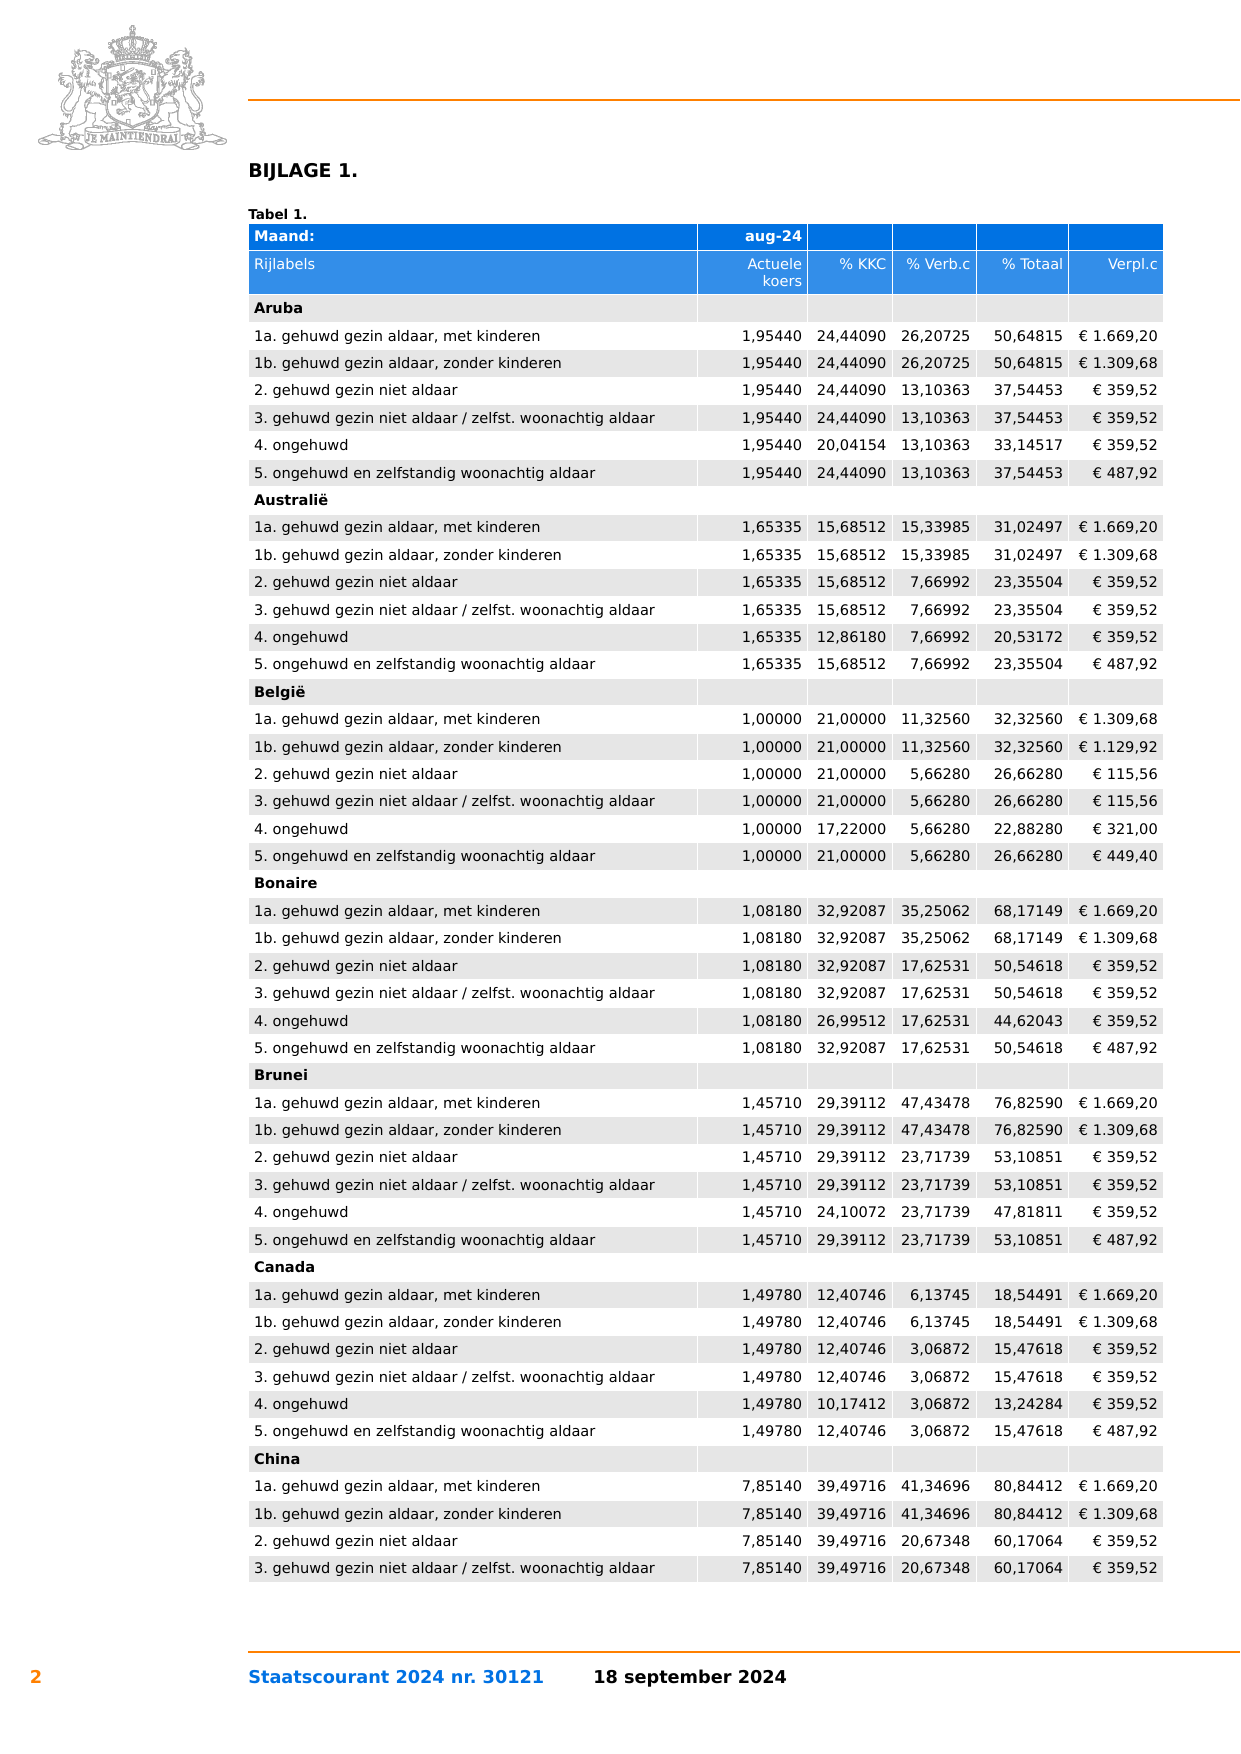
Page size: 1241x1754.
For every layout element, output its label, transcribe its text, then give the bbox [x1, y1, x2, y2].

table_cell 1a. gehuwd gezin aldaar, met kinderen [249, 1090, 697, 1116]
table_cell [893, 1063, 976, 1089]
table_cell 41,34696 [893, 1474, 976, 1500]
table_cell Bonaire [249, 871, 697, 897]
table_cell € 1.309,68 [1069, 542, 1163, 568]
table_cell 32,92087 [808, 980, 892, 1007]
table_cell 3. gehuwd gezin niet aldaar / zelfst. woonachtig aldaar [249, 597, 697, 623]
table_cell % KKC [808, 251, 892, 294]
table_cell 80,84412 [977, 1501, 1068, 1527]
table_cell 1b. gehuwd gezin aldaar, zonder kinderen [249, 1309, 697, 1335]
table_cell [893, 295, 976, 322]
table_cell € 359,52 [1069, 1172, 1163, 1198]
table_cell aug-24 [698, 224, 807, 250]
table_cell 76,82590 [977, 1117, 1068, 1144]
table_cell € 359,52 [1069, 569, 1163, 596]
table_cell Canada [249, 1254, 697, 1281]
table_cell 21,00000 [808, 789, 892, 815]
table_cell 23,71739 [893, 1200, 976, 1226]
table_cell 4. ongehuwd [249, 433, 697, 459]
table_cell 50,54618 [977, 1035, 1068, 1061]
table_cell 15,68512 [808, 597, 892, 623]
table_cell 24,44090 [808, 405, 892, 431]
table_cell 32,92087 [808, 953, 892, 979]
table_cell 1,08180 [698, 980, 807, 1007]
table_cell 1a. gehuwd gezin aldaar, met kinderen [249, 706, 697, 733]
table_cell 1,08180 [698, 926, 807, 952]
table_cell [1069, 679, 1163, 705]
table_cell 1a. gehuwd gezin aldaar, met kinderen [249, 1282, 697, 1308]
table_cell 5. ongehuwd en zelfstandig woonachtig aldaar [249, 843, 697, 870]
table_cell 47,43478 [893, 1090, 976, 1116]
table_cell [977, 224, 1068, 250]
table_cell 17,62531 [893, 953, 976, 979]
table_cell 18,54491 [977, 1309, 1068, 1335]
table_cell 1,95440 [698, 405, 807, 431]
table_cell € 359,52 [1069, 1391, 1163, 1418]
table_cell [977, 487, 1068, 513]
table_cell [977, 1063, 1068, 1089]
table_cell 5,66280 [893, 761, 976, 787]
table_cell 17,22000 [808, 816, 892, 842]
table_cell € 1.669,20 [1069, 1474, 1163, 1500]
table_cell 1,95440 [698, 378, 807, 404]
table_cell 15,47618 [977, 1364, 1068, 1390]
table_cell 41,34696 [893, 1501, 976, 1527]
table_cell 23,71739 [893, 1227, 976, 1253]
table_cell 60,17064 [977, 1528, 1068, 1554]
table_cell [808, 1063, 892, 1089]
table_cell 37,54453 [977, 378, 1068, 404]
table_cell 26,20725 [893, 350, 976, 377]
table_cell 20,67348 [893, 1528, 976, 1554]
table_cell 15,33985 [893, 515, 976, 541]
table_cell % Verb.c [893, 251, 976, 294]
table_cell 22,88280 [977, 816, 1068, 842]
table_cell 15,68512 [808, 652, 892, 678]
table_cell 1,65335 [698, 542, 807, 568]
table_cell 24,10072 [808, 1200, 892, 1226]
table_cell 15,47618 [977, 1336, 1068, 1363]
table_cell 1,08180 [698, 953, 807, 979]
table_cell 26,66280 [977, 843, 1068, 870]
table_cell 2. gehuwd gezin niet aldaar [249, 378, 697, 404]
table_cell [698, 295, 807, 322]
table_cell 29,39112 [808, 1117, 892, 1144]
table_cell 33,14517 [977, 433, 1068, 459]
table_cell 12,40746 [808, 1419, 892, 1445]
table_cell [977, 871, 1068, 897]
table_cell 4. ongehuwd [249, 1200, 697, 1226]
table_cell [1069, 224, 1163, 250]
table_cell 23,35504 [977, 569, 1068, 596]
table_cell 32,32560 [977, 734, 1068, 760]
table_cell [977, 679, 1068, 705]
table_cell € 359,52 [1069, 597, 1163, 623]
table_cell [893, 487, 976, 513]
table_cell 29,39112 [808, 1227, 892, 1253]
table_cell 10,17412 [808, 1391, 892, 1418]
table_cell [698, 1254, 807, 1281]
table_cell 24,44090 [808, 378, 892, 404]
table_cell [977, 1254, 1068, 1281]
table_cell 32,92087 [808, 898, 892, 924]
table_cell België [249, 679, 697, 705]
table_cell 2. gehuwd gezin niet aldaar [249, 1336, 697, 1363]
table_cell [1069, 1063, 1163, 1089]
table_cell 1,45710 [698, 1172, 807, 1198]
table_cell 1,45710 [698, 1117, 807, 1144]
table_cell 3. gehuwd gezin niet aldaar / zelfst. woonachtig aldaar [249, 1364, 697, 1390]
table_cell Actuele koers [698, 251, 807, 294]
table_cell € 1.669,20 [1069, 1090, 1163, 1116]
table_cell 29,39112 [808, 1145, 892, 1171]
table_cell 7,66992 [893, 597, 976, 623]
table_cell 18,54491 [977, 1282, 1068, 1308]
table_cell 20,04154 [808, 433, 892, 459]
table_cell [1069, 871, 1163, 897]
table_cell [808, 295, 892, 322]
table_cell [1069, 487, 1163, 513]
table_cell [808, 1254, 892, 1281]
table_cell € 487,92 [1069, 652, 1163, 678]
table_cell [893, 1254, 976, 1281]
table_cell 1b. gehuwd gezin aldaar, zonder kinderen [249, 926, 697, 952]
table_cell 23,35504 [977, 597, 1068, 623]
table_cell 1,65335 [698, 597, 807, 623]
table_cell 1a. gehuwd gezin aldaar, met kinderen [249, 898, 697, 924]
table_cell Brunei [249, 1063, 697, 1089]
table_cell 76,82590 [977, 1090, 1068, 1116]
table_cell 1,00000 [698, 761, 807, 787]
table_cell 39,49716 [808, 1474, 892, 1500]
table_cell 17,62531 [893, 980, 976, 1007]
table_cell 13,10363 [893, 405, 976, 431]
table_cell 1,95440 [698, 460, 807, 486]
table_cell € 487,92 [1069, 1227, 1163, 1253]
table_cell 1,08180 [698, 1035, 807, 1061]
table_cell € 1.669,20 [1069, 898, 1163, 924]
table_cell 37,54453 [977, 460, 1068, 486]
table_cell € 359,52 [1069, 405, 1163, 431]
table_cell 32,92087 [808, 1035, 892, 1061]
table_cell 1a. gehuwd gezin aldaar, met kinderen [249, 1474, 697, 1500]
table_cell 7,66992 [893, 624, 976, 651]
table_cell 15,47618 [977, 1419, 1068, 1445]
table_cell 1,49780 [698, 1282, 807, 1308]
table_cell 39,49716 [808, 1501, 892, 1527]
table_cell 1,95440 [698, 433, 807, 459]
table_cell [698, 1063, 807, 1089]
table_cell € 359,52 [1069, 433, 1163, 459]
table_cell [893, 679, 976, 705]
table_cell 24,44090 [808, 350, 892, 377]
table_cell € 359,52 [1069, 1008, 1163, 1034]
table_cell € 1.309,68 [1069, 1117, 1163, 1144]
table_cell € 1.309,68 [1069, 926, 1163, 952]
table_cell 11,32560 [893, 706, 976, 733]
table_cell 3. gehuwd gezin niet aldaar / zelfst. woonachtig aldaar [249, 1172, 697, 1198]
table_cell 53,10851 [977, 1145, 1068, 1171]
table_cell € 359,52 [1069, 1364, 1163, 1390]
table_cell 1a. gehuwd gezin aldaar, met kinderen [249, 515, 697, 541]
table_cell 23,35504 [977, 652, 1068, 678]
table_cell € 1.129,92 [1069, 734, 1163, 760]
table_cell 29,39112 [808, 1172, 892, 1198]
table_cell 4. ongehuwd [249, 816, 697, 842]
table_cell [698, 1446, 807, 1472]
table_cell 53,10851 [977, 1172, 1068, 1198]
table_cell 1,49780 [698, 1364, 807, 1390]
table_cell 5,66280 [893, 816, 976, 842]
table_cell 5,66280 [893, 843, 976, 870]
table_cell 11,32560 [893, 734, 976, 760]
table_cell 5. ongehuwd en zelfstandig woonachtig aldaar [249, 460, 697, 486]
table_cell [893, 1446, 976, 1472]
table_cell 44,62043 [977, 1008, 1068, 1034]
table_cell 50,54618 [977, 980, 1068, 1007]
table_cell [977, 295, 1068, 322]
table_cell [808, 224, 892, 250]
table_cell [808, 1446, 892, 1472]
table_cell 1,49780 [698, 1309, 807, 1335]
table_cell [1069, 1446, 1163, 1472]
table_cell € 115,56 [1069, 789, 1163, 815]
table_cell 23,71739 [893, 1145, 976, 1171]
table_cell 15,68512 [808, 515, 892, 541]
table_cell 7,85140 [698, 1556, 807, 1582]
table_cell 1,65335 [698, 652, 807, 678]
table_cell 13,24284 [977, 1391, 1068, 1418]
table_cell 5. ongehuwd en zelfstandig woonachtig aldaar [249, 652, 697, 678]
table_cell 68,17149 [977, 898, 1068, 924]
table_cell 13,10363 [893, 433, 976, 459]
table_cell 29,39112 [808, 1090, 892, 1116]
table_cell € 1.309,68 [1069, 706, 1163, 733]
table_cell 6,13745 [893, 1282, 976, 1308]
table_cell 60,17064 [977, 1556, 1068, 1582]
table_cell 17,62531 [893, 1035, 976, 1061]
table_cell € 359,52 [1069, 378, 1163, 404]
table_cell [1069, 1254, 1163, 1281]
table_cell 2. gehuwd gezin niet aldaar [249, 569, 697, 596]
table_cell 1,49780 [698, 1391, 807, 1418]
table_cell China [249, 1446, 697, 1472]
table_cell 32,92087 [808, 926, 892, 952]
table_cell 3,06872 [893, 1364, 976, 1390]
table_cell 47,81811 [977, 1200, 1068, 1226]
table_cell 50,64815 [977, 323, 1068, 349]
table_cell 2. gehuwd gezin niet aldaar [249, 761, 697, 787]
table_cell 50,54618 [977, 953, 1068, 979]
table_cell 1,00000 [698, 706, 807, 733]
table_cell 1,65335 [698, 569, 807, 596]
table_cell 1,45710 [698, 1200, 807, 1226]
table_cell 26,20725 [893, 323, 976, 349]
table_cell € 359,52 [1069, 1200, 1163, 1226]
table_cell 21,00000 [808, 734, 892, 760]
table_cell 39,49716 [808, 1528, 892, 1554]
table_cell 7,85140 [698, 1501, 807, 1527]
table_cell 37,54453 [977, 405, 1068, 431]
table_cell € 1.309,68 [1069, 350, 1163, 377]
table_cell [977, 1446, 1068, 1472]
table_cell 12,40746 [808, 1364, 892, 1390]
table_cell 21,00000 [808, 761, 892, 787]
table_cell 3. gehuwd gezin niet aldaar / zelfst. woonachtig aldaar [249, 405, 697, 431]
table_cell [698, 679, 807, 705]
table_cell 4. ongehuwd [249, 1391, 697, 1418]
table_cell 13,10363 [893, 460, 976, 486]
subtitle BIJLAGE 1. [248, 160, 1163, 182]
table_cell 15,68512 [808, 569, 892, 596]
table_cell [808, 871, 892, 897]
table_cell 12,40746 [808, 1309, 892, 1335]
table_cell € 1.309,68 [1069, 1501, 1163, 1527]
table_cell € 487,92 [1069, 1419, 1163, 1445]
table_cell % Totaal [977, 251, 1068, 294]
table_cell 80,84412 [977, 1474, 1068, 1500]
table_cell 21,00000 [808, 843, 892, 870]
table_cell 5. ongehuwd en zelfstandig woonachtig aldaar [249, 1227, 697, 1253]
table_cell 35,25062 [893, 926, 976, 952]
table_cell € 359,52 [1069, 980, 1163, 1007]
table_cell € 359,52 [1069, 1528, 1163, 1554]
table_cell 7,85140 [698, 1528, 807, 1554]
table_cell [808, 487, 892, 513]
table_cell [698, 487, 807, 513]
table_cell [808, 679, 892, 705]
table_cell 3,06872 [893, 1391, 976, 1418]
table_cell 35,25062 [893, 898, 976, 924]
table_cell 1,00000 [698, 734, 807, 760]
picture [38, 25, 227, 150]
table_cell 1,95440 [698, 350, 807, 377]
table_cell 1,00000 [698, 789, 807, 815]
table_cell € 1.669,20 [1069, 323, 1163, 349]
table_cell 1,00000 [698, 816, 807, 842]
table_cell € 115,56 [1069, 761, 1163, 787]
table_cell 6,13745 [893, 1309, 976, 1335]
table_cell 24,44090 [808, 323, 892, 349]
table_cell 1a. gehuwd gezin aldaar, met kinderen [249, 323, 697, 349]
table_cell [893, 871, 976, 897]
table_cell Verpl.c [1069, 251, 1163, 294]
table_cell 39,49716 [808, 1556, 892, 1582]
table_cell 7,66992 [893, 569, 976, 596]
table_cell 12,40746 [808, 1336, 892, 1363]
table_cell 3. gehuwd gezin niet aldaar / zelfst. woonachtig aldaar [249, 789, 697, 815]
table_cell € 359,52 [1069, 1556, 1163, 1582]
table_cell 7,66992 [893, 652, 976, 678]
table_cell 26,66280 [977, 789, 1068, 815]
table_cell 15,33985 [893, 542, 976, 568]
table_cell € 449,40 [1069, 843, 1163, 870]
table_cell 1b. gehuwd gezin aldaar, zonder kinderen [249, 350, 697, 377]
table_cell [698, 871, 807, 897]
table_cell [893, 224, 976, 250]
table_cell 3. gehuwd gezin niet aldaar / zelfst. woonachtig aldaar [249, 1556, 697, 1582]
table_cell 68,17149 [977, 926, 1068, 952]
table_cell 4. ongehuwd [249, 1008, 697, 1034]
table_cell 1,45710 [698, 1145, 807, 1171]
table_cell 7,85140 [698, 1474, 807, 1500]
table_cell 5. ongehuwd en zelfstandig woonachtig aldaar [249, 1035, 697, 1061]
table_cell 20,67348 [893, 1556, 976, 1582]
table_cell 1b. gehuwd gezin aldaar, zonder kinderen [249, 1117, 697, 1144]
table_cell 32,32560 [977, 706, 1068, 733]
table_cell 1,49780 [698, 1419, 807, 1445]
table_cell 1,08180 [698, 898, 807, 924]
table_cell € 321,00 [1069, 816, 1163, 842]
table_cell 2. gehuwd gezin niet aldaar [249, 1528, 697, 1554]
table_cell € 1.669,20 [1069, 515, 1163, 541]
table_cell € 487,92 [1069, 460, 1163, 486]
table_cell € 1.309,68 [1069, 1309, 1163, 1335]
table_cell 1,45710 [698, 1090, 807, 1116]
table_cell 3. gehuwd gezin niet aldaar / zelfst. woonachtig aldaar [249, 980, 697, 1007]
table_cell Aruba [249, 295, 697, 322]
table_cell 1b. gehuwd gezin aldaar, zonder kinderen [249, 542, 697, 568]
table_cell 4. ongehuwd [249, 624, 697, 651]
table_cell € 359,52 [1069, 1145, 1163, 1171]
table_cell 31,02497 [977, 542, 1068, 568]
table_cell Rijlabels [249, 251, 697, 294]
table_cell € 1.669,20 [1069, 1282, 1163, 1308]
table_cell 5,66280 [893, 789, 976, 815]
table_cell 26,99512 [808, 1008, 892, 1034]
table_cell Maand: [249, 224, 697, 250]
table_cell 1,49780 [698, 1336, 807, 1363]
table_cell 23,71739 [893, 1172, 976, 1198]
table_cell € 487,92 [1069, 1035, 1163, 1061]
table_cell 1,00000 [698, 843, 807, 870]
table_cell 12,40746 [808, 1282, 892, 1308]
table_cell € 359,52 [1069, 624, 1163, 651]
table_cell 1,65335 [698, 515, 807, 541]
table_cell 12,86180 [808, 624, 892, 651]
table_cell 21,00000 [808, 706, 892, 733]
table_cell 5. ongehuwd en zelfstandig woonachtig aldaar [249, 1419, 697, 1445]
table_cell 1,08180 [698, 1008, 807, 1034]
table_cell € 359,52 [1069, 953, 1163, 979]
table_cell 1b. gehuwd gezin aldaar, zonder kinderen [249, 734, 697, 760]
table_cell 20,53172 [977, 624, 1068, 651]
table_cell 24,44090 [808, 460, 892, 486]
table_header Tabel 1. [248, 207, 1163, 223]
table_cell 17,62531 [893, 1008, 976, 1034]
table_cell 26,66280 [977, 761, 1068, 787]
table_cell 53,10851 [977, 1227, 1068, 1253]
table_cell € 359,52 [1069, 1336, 1163, 1363]
table_cell 31,02497 [977, 515, 1068, 541]
table_cell 2. gehuwd gezin niet aldaar [249, 953, 697, 979]
table_cell 1,65335 [698, 624, 807, 651]
table_cell 47,43478 [893, 1117, 976, 1144]
table_cell Australië [249, 487, 697, 513]
table_cell 2. gehuwd gezin niet aldaar [249, 1145, 697, 1171]
table_cell 50,64815 [977, 350, 1068, 377]
table_cell 1,45710 [698, 1227, 807, 1253]
table_cell 1b. gehuwd gezin aldaar, zonder kinderen [249, 1501, 697, 1527]
table_cell 15,68512 [808, 542, 892, 568]
table_cell 13,10363 [893, 378, 976, 404]
table_cell 3,06872 [893, 1419, 976, 1445]
table_cell [1069, 295, 1163, 322]
table_cell 1,95440 [698, 323, 807, 349]
table_cell 3,06872 [893, 1336, 976, 1363]
